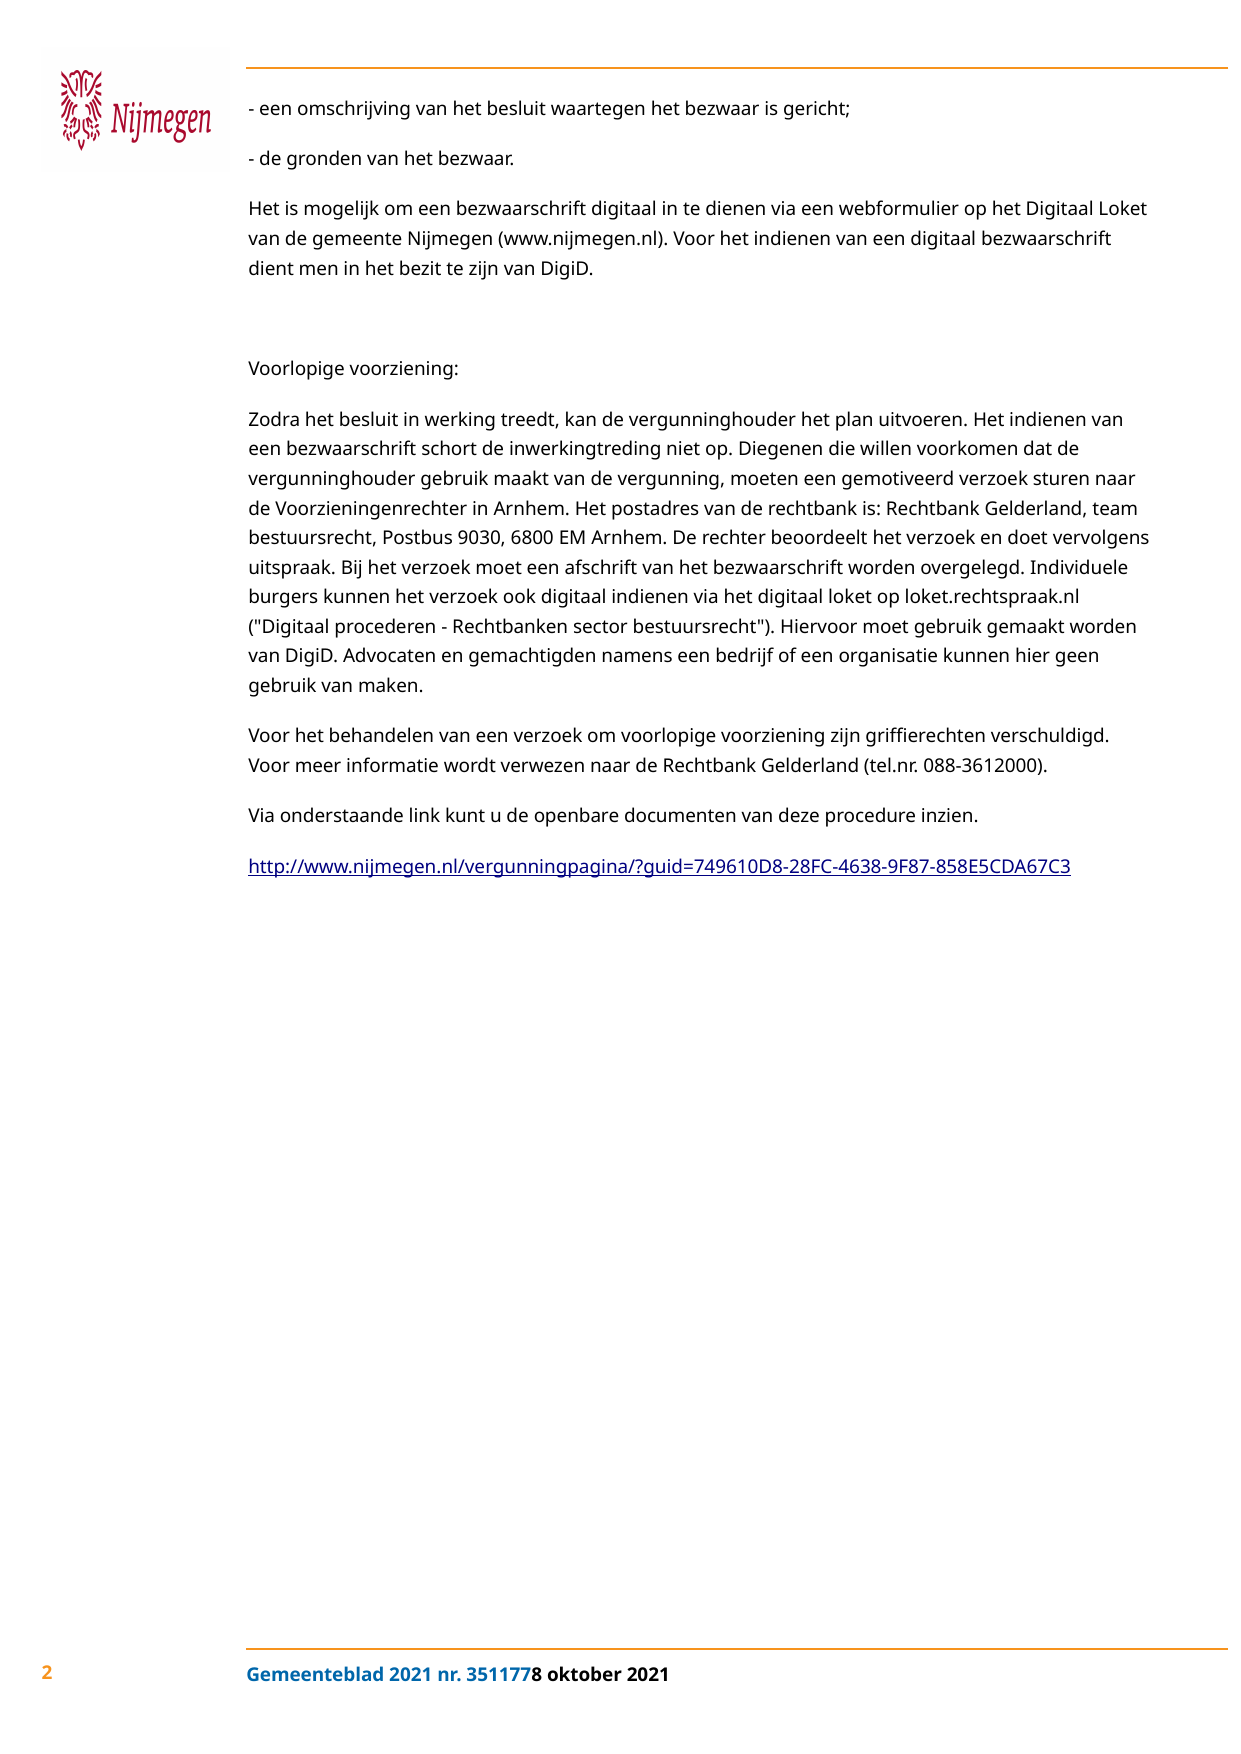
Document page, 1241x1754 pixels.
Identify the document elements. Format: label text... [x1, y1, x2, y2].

text Via onderstaande link kunt u de openbare documenten van deze procedure inzien. [248, 803, 1152, 828]
text http://www.nijmegen.nl/vergunningpagina/?guid=749610D8-28FC-4638-9F87-858E5CDA67C3 [248, 853, 1152, 879]
text Voor het behandelen van een verzoek om voorlopige voorziening zijn griffierechten verschuldigd. Voor meer informatie wordt verwezen naar de Rechtbank Gelderland (tel.nr. 088-3612000). [248, 723, 1152, 778]
text Het is mogelijk om een bezwaarschrift digitaal in te dienen via een webformulier op het Digitaal Loket van de gemeente Nijmegen (www.nijmegen.nl). Voor het indienen van een digitaal bezwaarschrift dient men in het bezit te zijn van DigiD. [248, 196, 1152, 281]
text - een omschrijving van het besluit waartegen het bezwaar is gericht; [248, 95, 1152, 121]
text Voorlopige voorziening: [248, 356, 1152, 381]
picture [41, 47, 231, 172]
text - de gronden van het bezwaar. [248, 145, 1152, 171]
text Zodra het besluit in werking treedt, kan de vergunninghouder het plan uitvoeren. Het indienen van een bezwaarschrift schort de inwerkingtreding niet op. Diegenen die willen voorkomen dat de vergunninghouder gebruik maakt van de vergunning, moeten een gemotiveerd verzoek sturen naar de Voorzieningenrechter in Arnhem. Het postadres van de rechtbank is: Rechtbank Gelderland, team bestuursrecht, Postbus 9030, 6800 EM Arnhem. De rechter beoordeelt het verzoek en doet vervolgens uitspraak. Bij het verzoek moet een afschrift van het bezwaarschrift worden overgelegd. Individuele burgers kunnen het verzoek ook digitaal indienen via het digitaal loket op loket.rechtspraak.nl ("Digitaal procederen - Rechtbanken sector bestuursrecht"). Hiervoor moet gebruik gemaakt worden van DigiD. Advocaten en gemachtigden namens een bedrijf of een organisatie kunnen hier geen gebruik van maken. [248, 406, 1152, 698]
